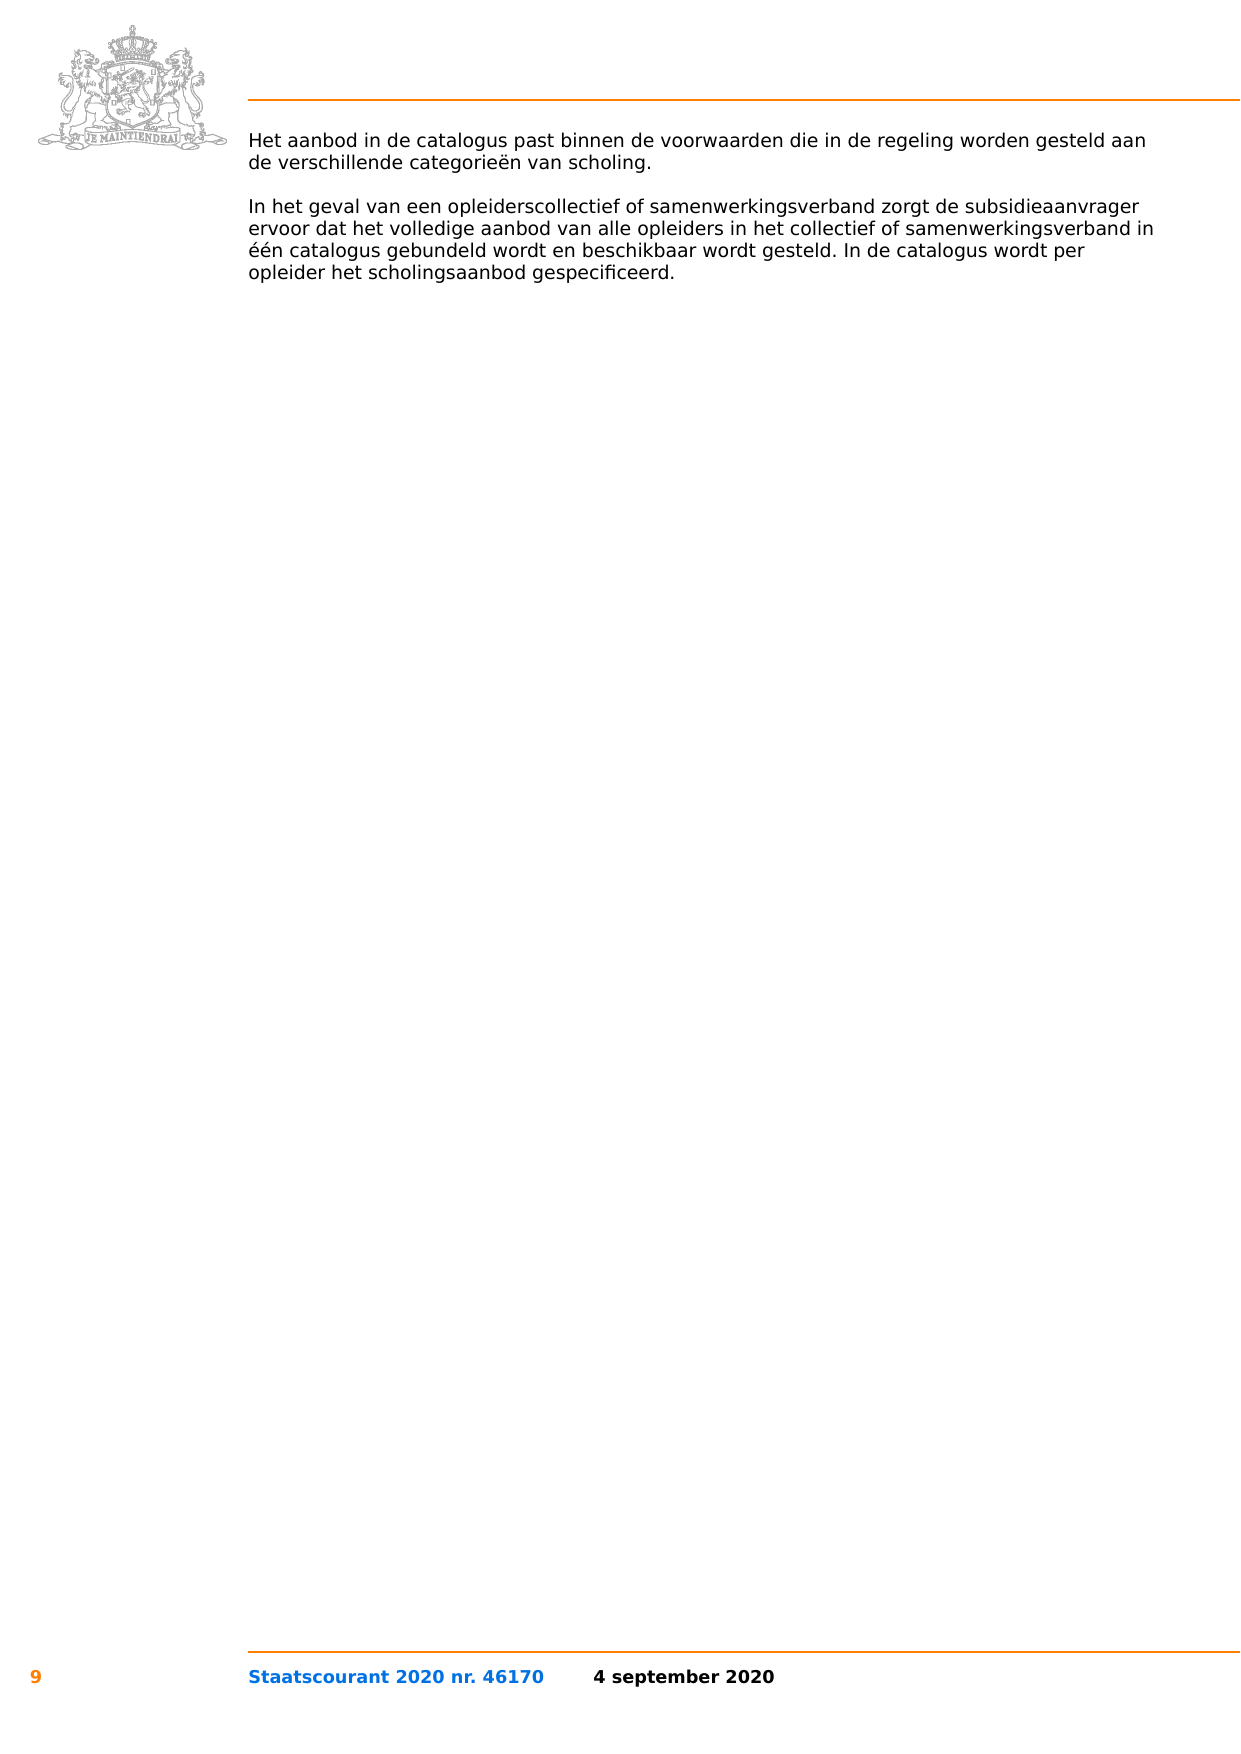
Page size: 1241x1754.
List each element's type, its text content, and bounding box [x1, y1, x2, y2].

picture [38, 25, 227, 150]
text Het aanbod in de catalogus past binnen de voorwaarden die in de regeling worden gesteld aan de verschillende categorieën van scholing. [248, 130, 1163, 174]
text In het geval van een opleiderscollectief of samenwerkingsverband zorgt de subsidieaanvrager ervoor dat het volledige aanbod van alle opleiders in het collectief of samenwerkingsverband in één catalogus gebundeld wordt en beschikbaar wordt gesteld. In de catalogus wordt per opleider het scholingsaanbod gespecificeerd. [248, 196, 1163, 284]
